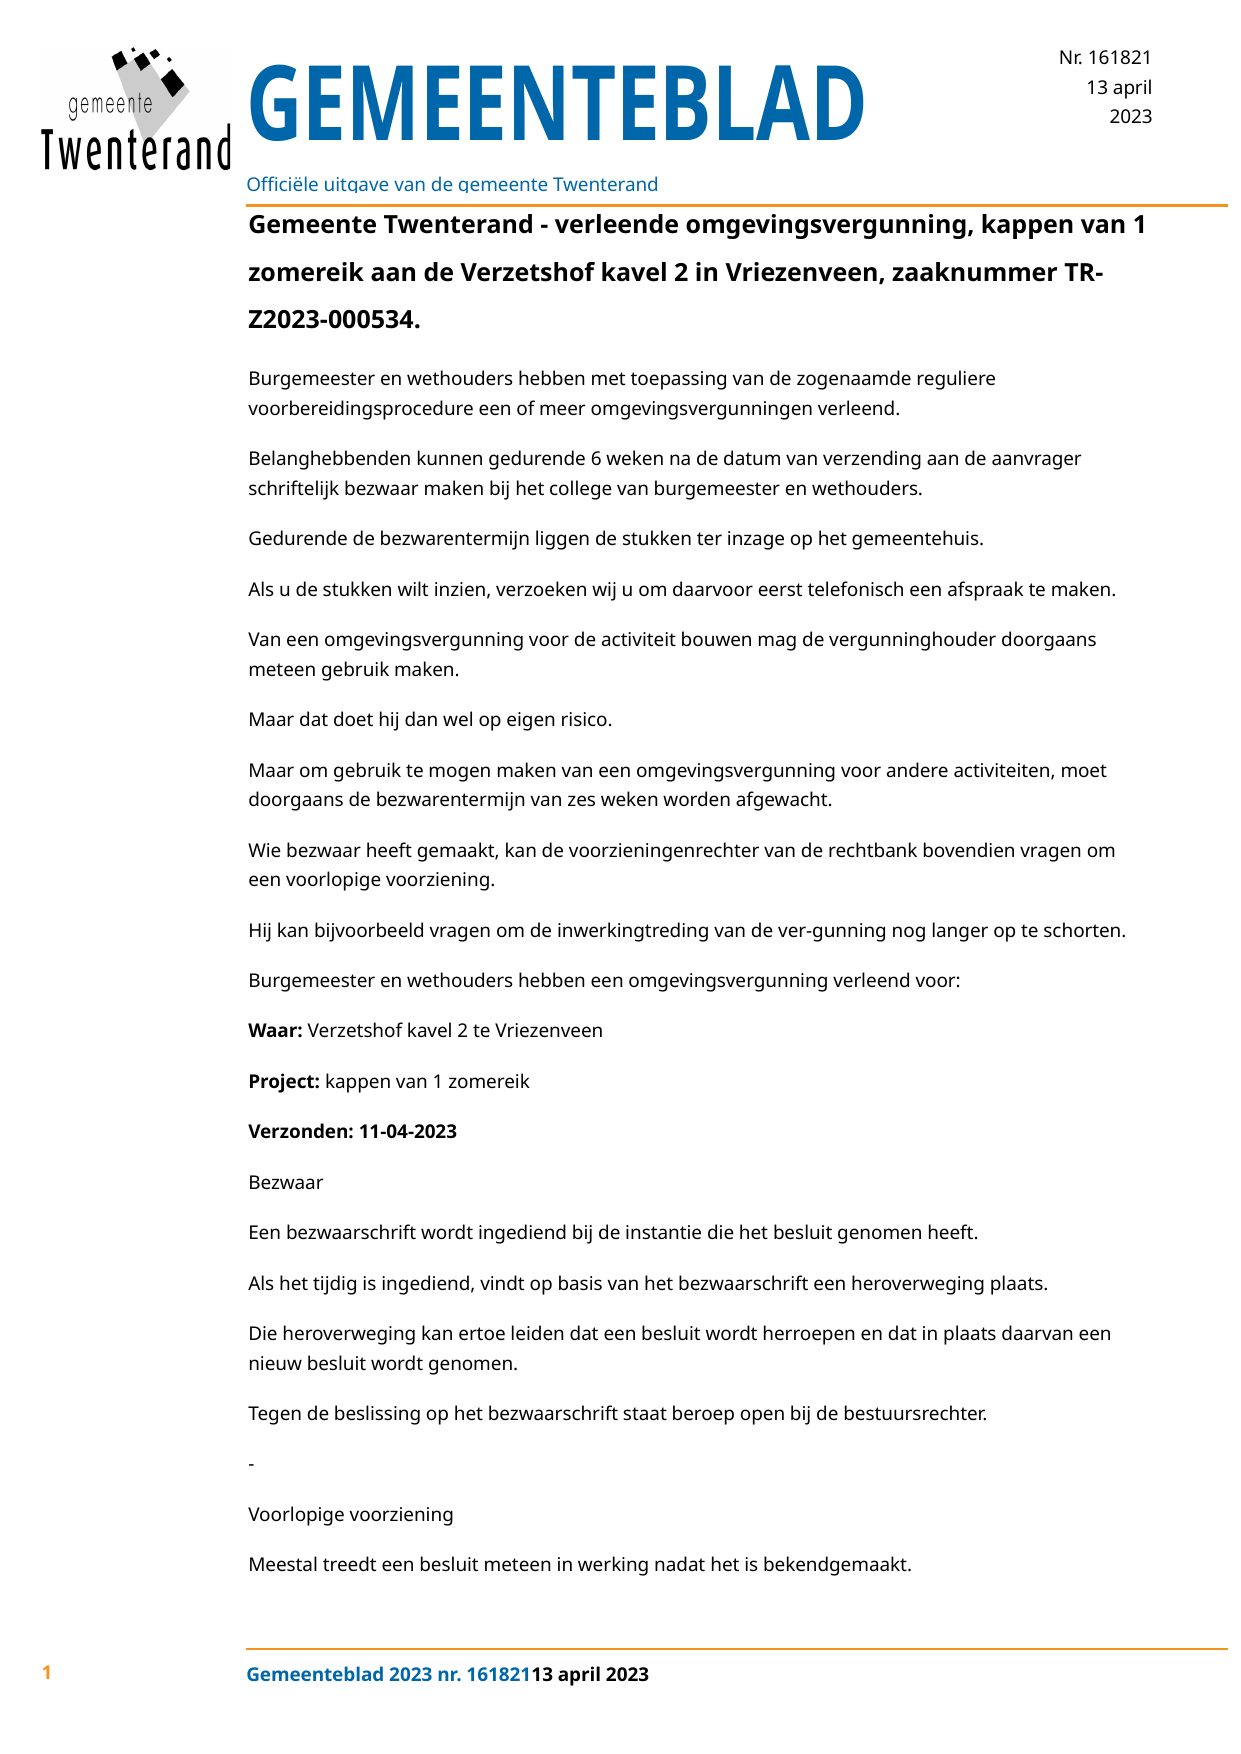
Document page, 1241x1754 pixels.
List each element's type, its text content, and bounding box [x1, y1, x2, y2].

text Wie bezwaar heeft gemaakt, kan de voorzieningenrechter van de rechtbank bovendien vragen om een voorlopige voorziening. [248, 837, 1152, 892]
text Burgemeester en wethouders hebben een omgevingsvergunning verleend voor: [248, 967, 1152, 993]
text Belanghebbenden kunnen gedurende 6 weken na de datum van verzending aan de aanvrager schriftelijk bezwaar maken bij het college van burgemeester en wethouders. [248, 446, 1152, 501]
text Maar dat doet hij dan wel op eigen risico. [248, 706, 1152, 732]
text Project: kappen van 1 zomereik [248, 1068, 1152, 1094]
text Bezwaar [248, 1169, 1152, 1194]
text Waar: Verzetshof kavel 2 te Vriezenveen [248, 1018, 1152, 1043]
text Als u de stukken wilt inzien, verzoeken wij u om daarvoor eerst telefonisch een afspraak te maken. [248, 576, 1152, 602]
text Die heroverweging kan ertoe leiden dat een besluit wordt herroepen en dat in plaats daarvan een nieuw besluit wordt genomen. [248, 1320, 1152, 1375]
text - [248, 1451, 1152, 1476]
text Gemeente Twenterand - verleende omgevingsvergunning, kappen van 1 zomereik aan de Verzetshof kavel 2 in Vriezenveen, zaaknummer TR-Z2023-000534. [248, 207, 1152, 336]
text Een bezwaarschrift wordt ingediend bij de instantie die het besluit genomen heeft. [248, 1219, 1152, 1245]
text Van een omgevingsvergunning voor de activiteit bouwen mag de vergunninghouder doorgaans meteen gebruik maken. [248, 626, 1152, 682]
text Burgemeester en wethouders hebben met toepassing van de zogenaamde reguliere voorbereidingsprocedure een of meer omgevingsvergunningen verleend. [248, 366, 1152, 421]
text Hij kan bijvoorbeeld vragen om de inwerkingtreding van de ver-gunning nog langer op te schorten. [248, 917, 1152, 942]
text Als het tijdig is ingediend, vindt op basis van het bezwaarschrift een heroverweging plaats. [248, 1270, 1152, 1295]
text Verzonden: 11-04-2023 [248, 1118, 1152, 1144]
text Maar om gebruik te mogen maken van een omgevingsvergunning voor andere activiteiten, moet doorgaans de bezwarentermijn van zes weken worden afgewacht. [248, 757, 1152, 812]
text Meestal treedt een besluit meteen in werking nadat het is bekendgemaakt. [248, 1551, 1152, 1577]
text Gedurende de bezwarentermijn liggen de stukken ter inzage op het gemeentehuis. [248, 526, 1152, 551]
text Voorlopige voorziening [248, 1501, 1152, 1527]
picture [41, 47, 231, 172]
text Tegen de beslissing op het bezwaarschrift staat beroep open bij de bestuursrechter. [248, 1400, 1152, 1426]
